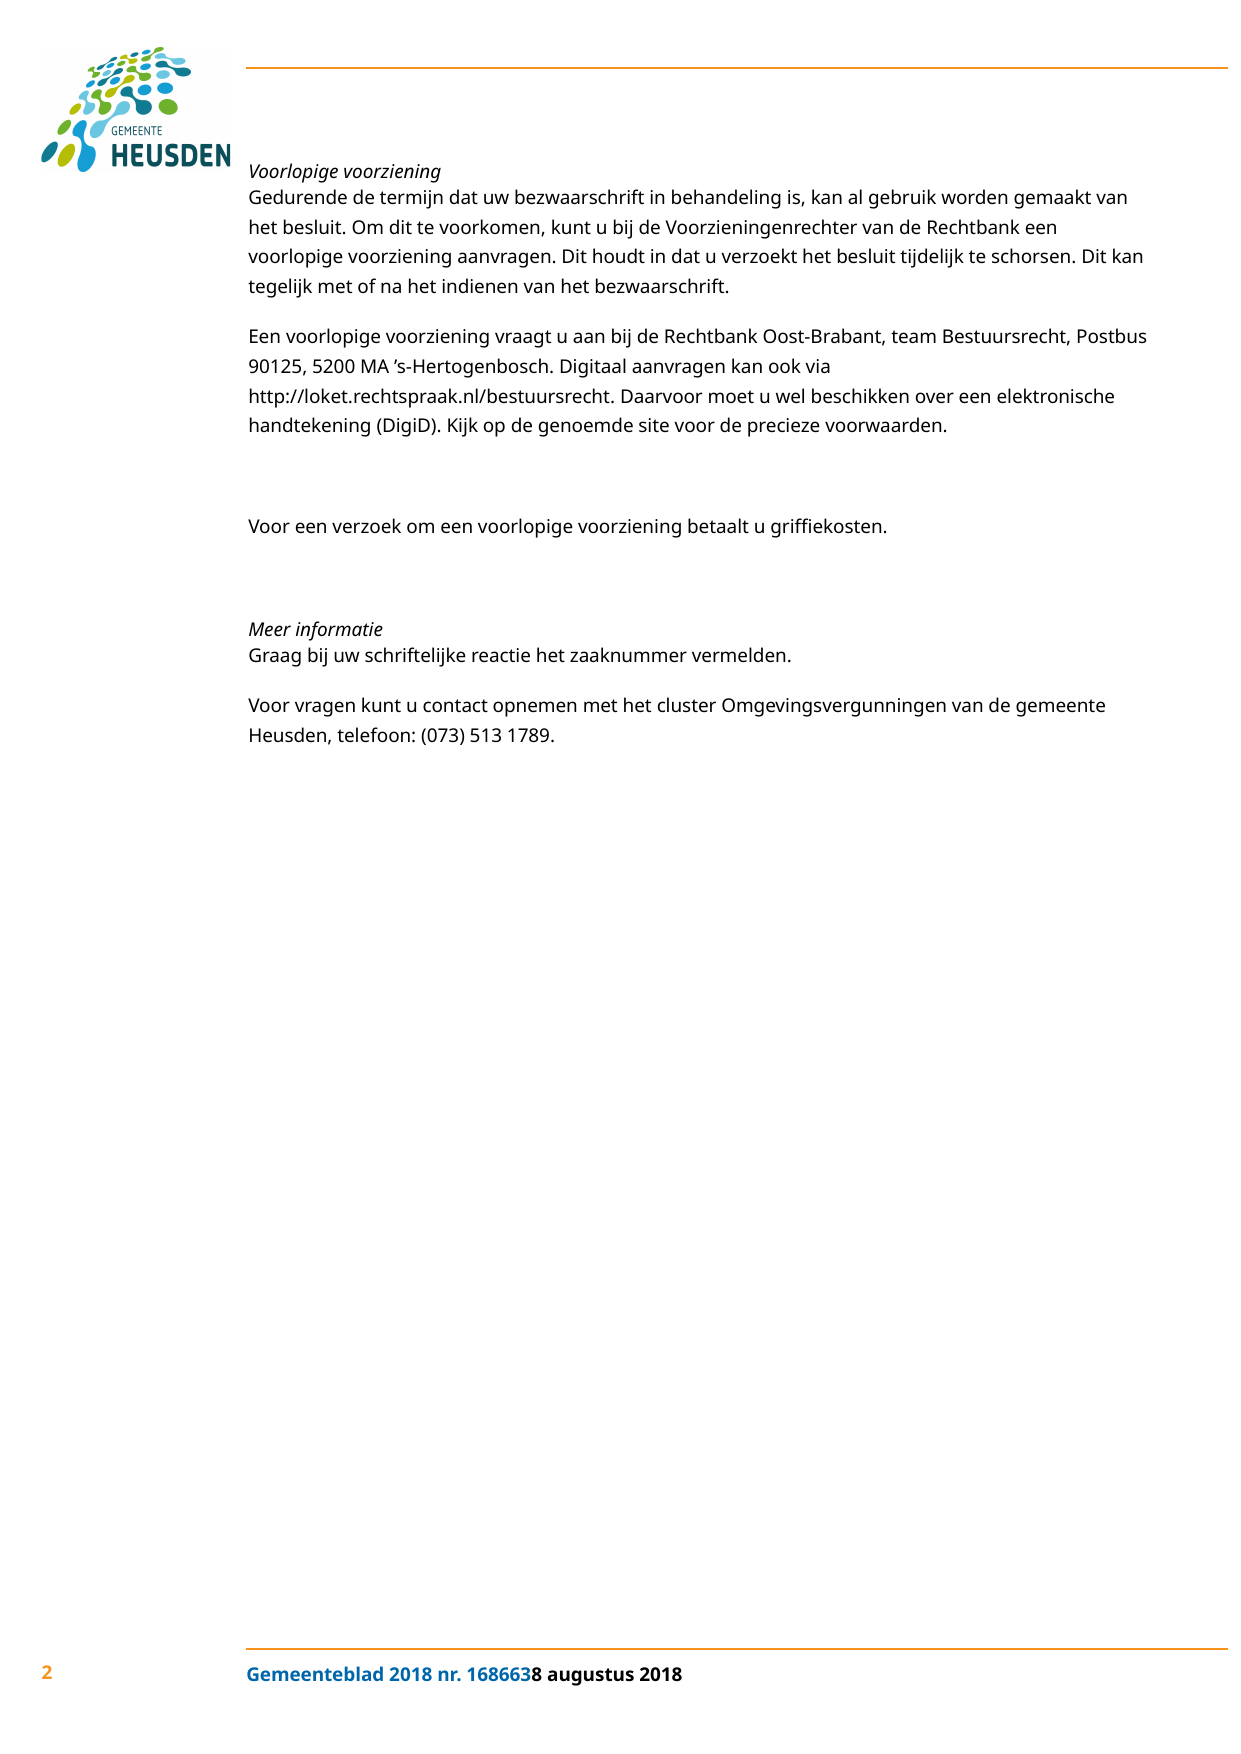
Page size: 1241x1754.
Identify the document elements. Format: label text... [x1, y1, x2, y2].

picture [41, 47, 231, 172]
text Voor vragen kunt u contact opnemen met het cluster Omgevingsvergunningen van de gemeente Heusden, telefoon: (073) 513 1789. [248, 693, 1152, 748]
text Een voorlopige voorziening vraagt u aan bij de Rechtbank Oost-Brabant, team Bestuursrecht, Postbus 90125, 5200 MA ’s-Hertogenbosch. Digitaal aanvragen kan ook via http://loket.rechtspraak.nl/bestuursrecht. Daarvoor moet u wel beschikken over een elektronische handtekening (DigiD). Kijk op de genoemde site voor de precieze voorwaarden. [248, 324, 1152, 438]
text Graag bij uw schriftelijke reactie het zaaknummer vermelden. [248, 642, 1152, 668]
text Voorlopige voorziening [248, 159, 1152, 184]
text Meer informatie [248, 616, 1152, 642]
text Voor een verzoek om een voorlopige voorziening betaalt u griffiekosten. [248, 513, 1152, 539]
text Gedurende de termijn dat uw bezwaarschrift in behandeling is, kan al gebruik worden gemaakt van het besluit. Om dit te voorkomen, kunt u bij de Voorzieningenrechter van de Rechtbank een voorlopige voorziening aanvragen. Dit houdt in dat u verzoekt het besluit tijdelijk te schorsen. Dit kan tegelijk met of na het indienen van het bezwaarschrift. [248, 184, 1152, 299]
